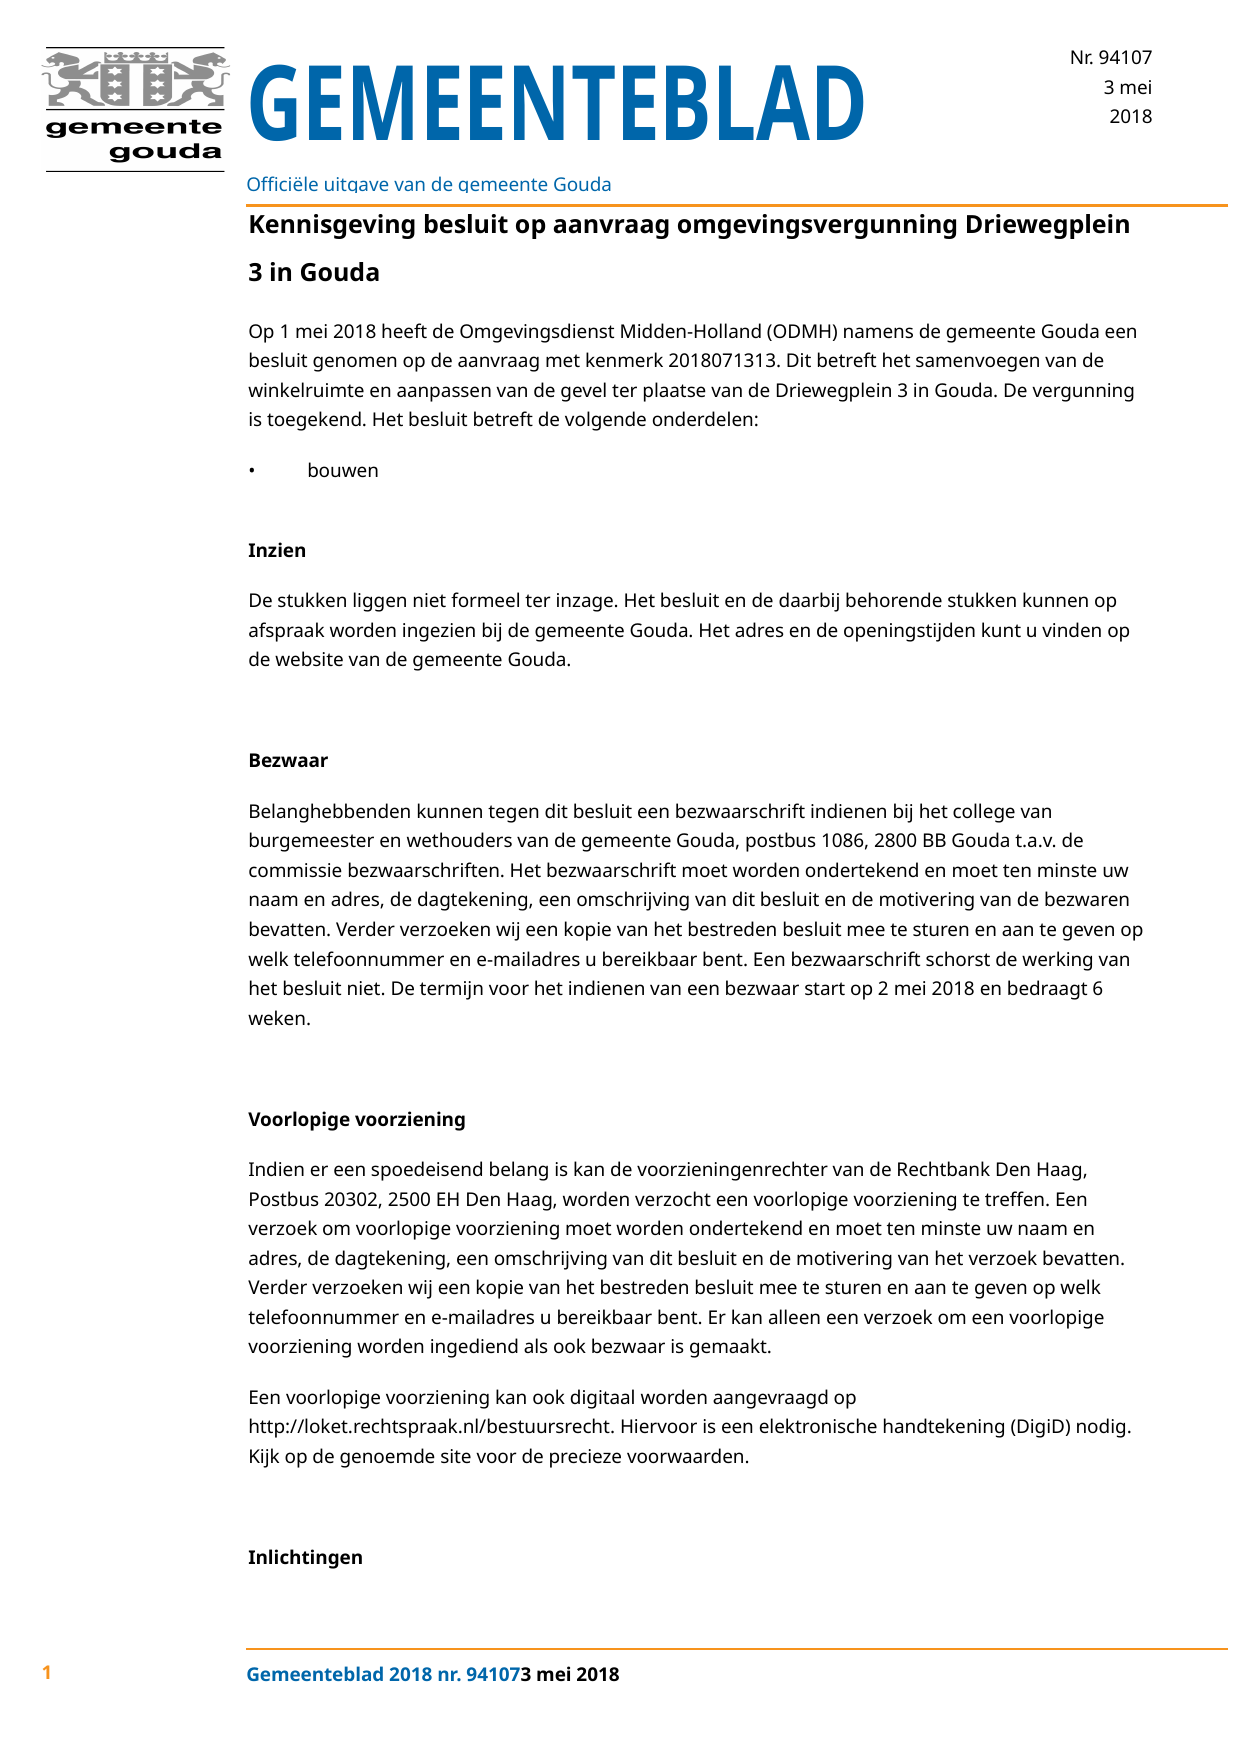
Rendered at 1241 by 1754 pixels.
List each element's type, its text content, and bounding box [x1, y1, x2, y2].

picture [41, 47, 231, 172]
text Kennisgeving besluit op aanvraag omgevingsvergunning Driewegplein 3 in Gouda [248, 207, 1152, 288]
text Voorlopige voorziening [248, 1106, 1152, 1132]
text De stukken liggen niet formeel ter inzage. Het besluit en de daarbij behorende stukken kunnen op afspraak worden ingezien bij de gemeente Gouda. Het adres en de openingstijden kunt u vinden op de website van de gemeente Gouda. [248, 587, 1152, 672]
text Indien er een spoedeisend belang is kan de voorzieningenrechter van de Rechtbank Den Haag, Postbus 20302, 2500 EH Den Haag, worden verzocht een voorlopige voorziening te treffen. Een verzoek om voorlopige voorziening moet worden ondertekend en moet ten minste uw naam en adres, de dagtekening, een omschrijving van dit besluit en de motivering van het verzoek bevatten. Verder verzoeken wij een kopie van het bestreden besluit mee te sturen en aan te geven op welk telefoonnummer en e-mailadres u bereikbaar bent. Er kan alleen een verzoek om een voorlopige voorziening worden ingediend als ook bezwaar is gemaakt. [248, 1156, 1152, 1359]
text Belanghebbenden kunnen tegen dit besluit een bezwaarschrift indienen bij het college van burgemeester en wethouders van de gemeente Gouda, postbus 1086, 2800 BB Gouda t.a.v. de commissie bezwaarschriften. Het bezwaarschrift moet worden ondertekend en moet ten minste uw naam en adres, de dagtekening, een omschrijving van dit besluit en de motivering van de bezwaren bevatten. Verder verzoeken wij een kopie van het bestreden besluit mee te sturen en aan te geven op welk telefoonnummer en e-mailadres u bereikbaar bent. Een bezwaarschrift schorst de werking van het besluit niet. De termijn voor het indienen van een bezwaar start op 2 mei 2018 en bedraagt 6 weken. [248, 798, 1152, 1031]
text Bezwaar [248, 747, 1152, 773]
text Inzien [248, 537, 1152, 563]
list bouwen [248, 457, 1152, 483]
text Een voorlopige voorziening kan ook digitaal worden aangevraagd op http://loket.rechtspraak.nl/bestuursrecht. Hiervoor is een elektronische handtekening (DigiD) nodig. Kijk op de genoemde site voor de precieze voorwaarden. [248, 1384, 1152, 1469]
text Op 1 mei 2018 heeft de Omgevingsdienst Midden-Holland (ODMH) namens de gemeente Gouda een besluit genomen op de aanvraag met kenmerk 2018071313. Dit betreft het samenvoegen van de winkelruimte en aanpassen van de gevel ter plaatse van de Driewegplein 3 in Gouda. De vergunning is toegekend. Het besluit betreft de volgende onderdelen: [248, 318, 1152, 432]
text Inlichtingen [248, 1544, 1152, 1570]
